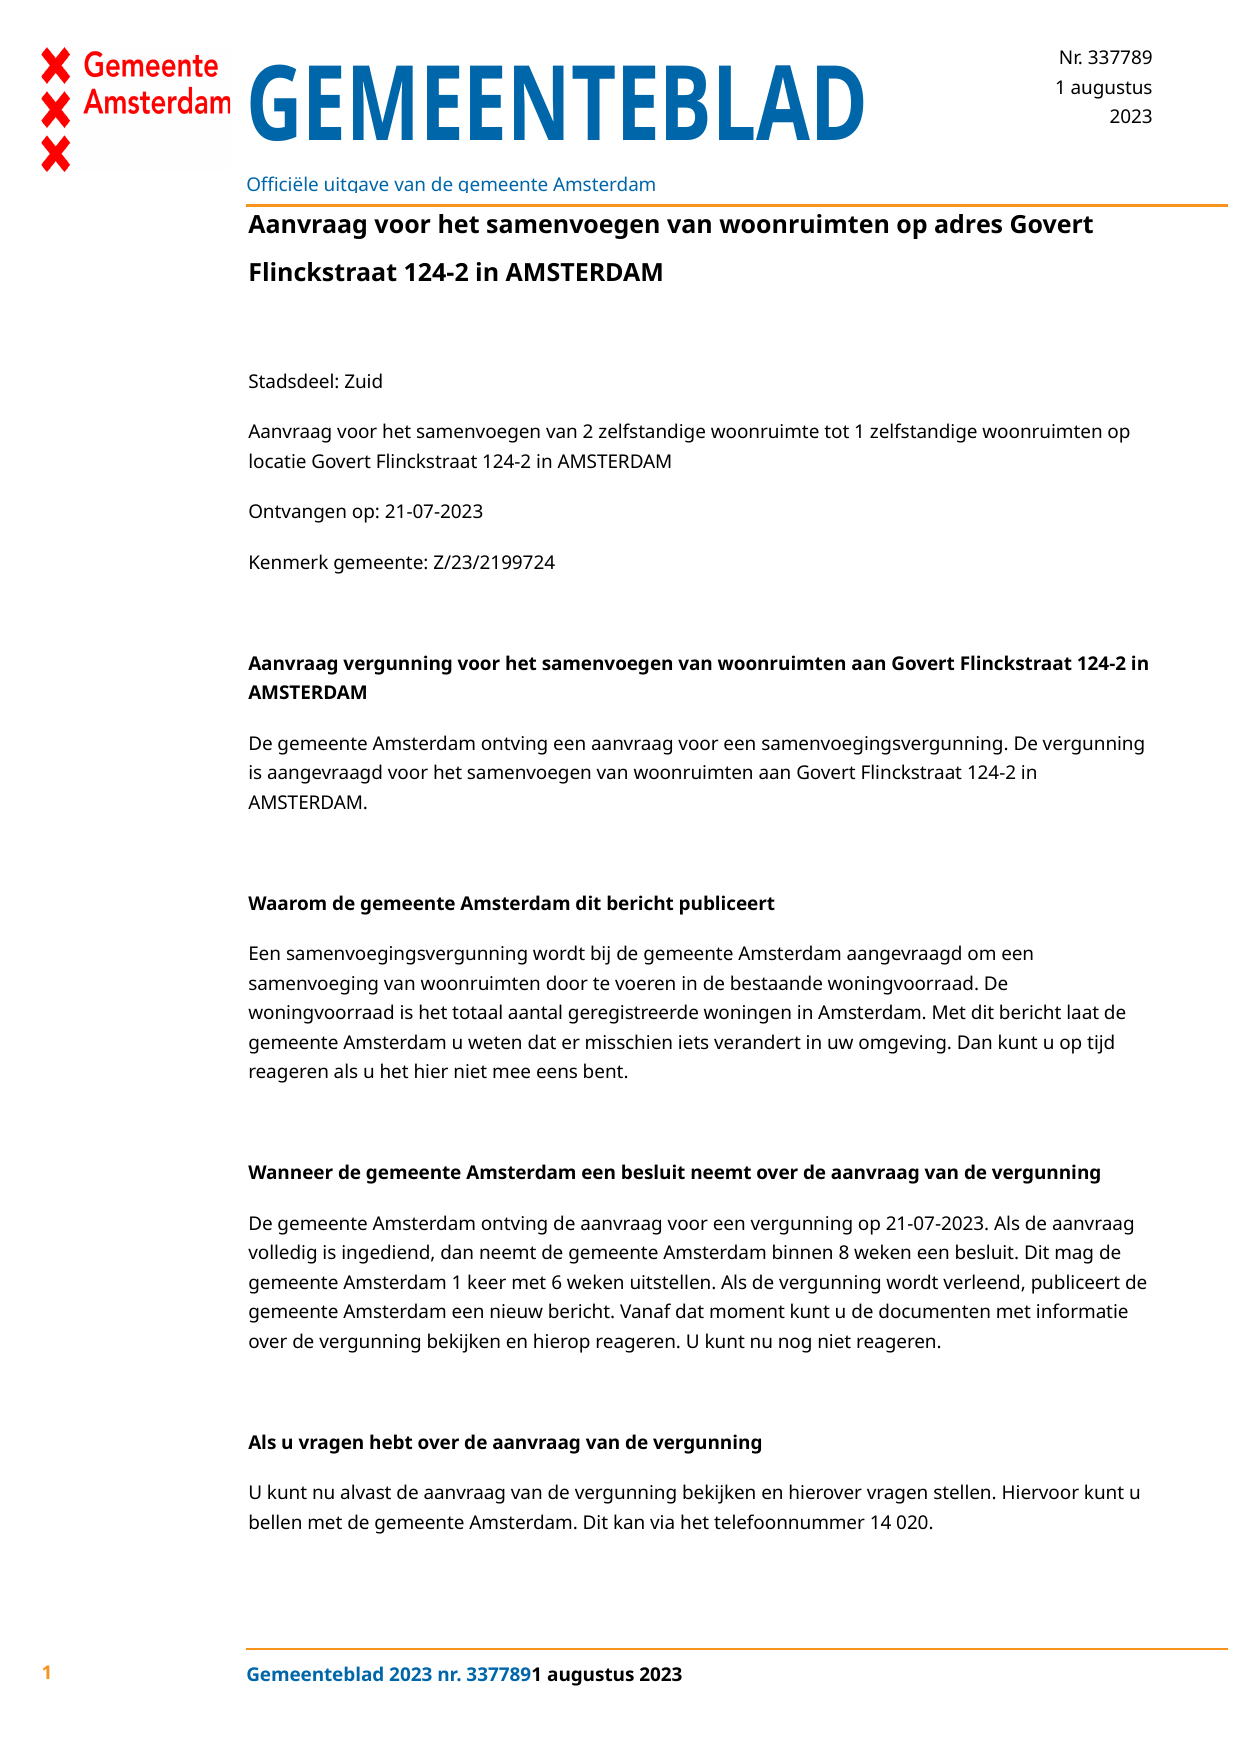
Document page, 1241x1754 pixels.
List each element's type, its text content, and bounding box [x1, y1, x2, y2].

text De gemeente Amsterdam ontving de aanvraag voor een vergunning op 21-07-2023. Als de aanvraag volledig is ingediend, dan neemt de gemeente Amsterdam binnen 8 weken een besluit. Dit mag de gemeente Amsterdam 1 keer met 6 weken uitstellen. Als de vergunning wordt verleend, publiceert de gemeente Amsterdam een nieuw bericht. Vanaf dat moment kunt u de documenten met informatie over de vergunning bekijken en hierop reageren. U kunt nu nog niet reageren. [248, 1210, 1152, 1354]
text De gemeente Amsterdam ontving een aanvraag voor een samenvoegingsvergunning. De vergunning is aangevraagd voor het samenvoegen van woonruimten aan Govert Flinckstraat 124-2 in AMSTERDAM. [248, 730, 1152, 815]
text Aanvraag voor het samenvoegen van woonruimten op adres Govert Flinckstraat 124-2 in AMSTERDAM [248, 207, 1152, 288]
text Een samenvoegingsvergunning wordt bij de gemeente Amsterdam aangevraagd om een samenvoeging van woonruimten door te voeren in de bestaande woningvoorraad. De woningvoorraad is het totaal aantal geregistreerde woningen in Amsterdam. Met dit bericht laat de gemeente Amsterdam u weten dat er misschien iets verandert in uw omgeving. Dan kunt u op tijd reageren als u het hier niet mee eens bent. [248, 940, 1152, 1084]
text Stadsdeel: Zuid [248, 368, 1152, 394]
text Ontvangen op: 21-07-2023 [248, 499, 1152, 524]
text Als u vragen hebt over de aanvraag van de vergunning [248, 1429, 1152, 1455]
text Kenmerk gemeente: Z/23/2199724 [248, 549, 1152, 575]
text U kunt nu alvast de aanvraag van de vergunning bekijken en hierover vragen stellen. Hiervoor kunt u bellen met de gemeente Amsterdam. Dit kan via het telefoonnummer 14 020. [248, 1479, 1152, 1535]
picture [41, 47, 231, 172]
text Wanneer de gemeente Amsterdam een besluit neemt over de aanvraag van de vergunning [248, 1159, 1152, 1185]
text Waarom de gemeente Amsterdam dit bericht publiceert [248, 890, 1152, 916]
text Aanvraag vergunning voor het samenvoegen van woonruimten aan Govert Flinckstraat 124-2 in AMSTERDAM [248, 650, 1152, 705]
text Aanvraag voor het samenvoegen van 2 zelfstandige woonruimte tot 1 zelfstandige woonruimten op locatie Govert Flinckstraat 124-2 in AMSTERDAM [248, 419, 1152, 474]
